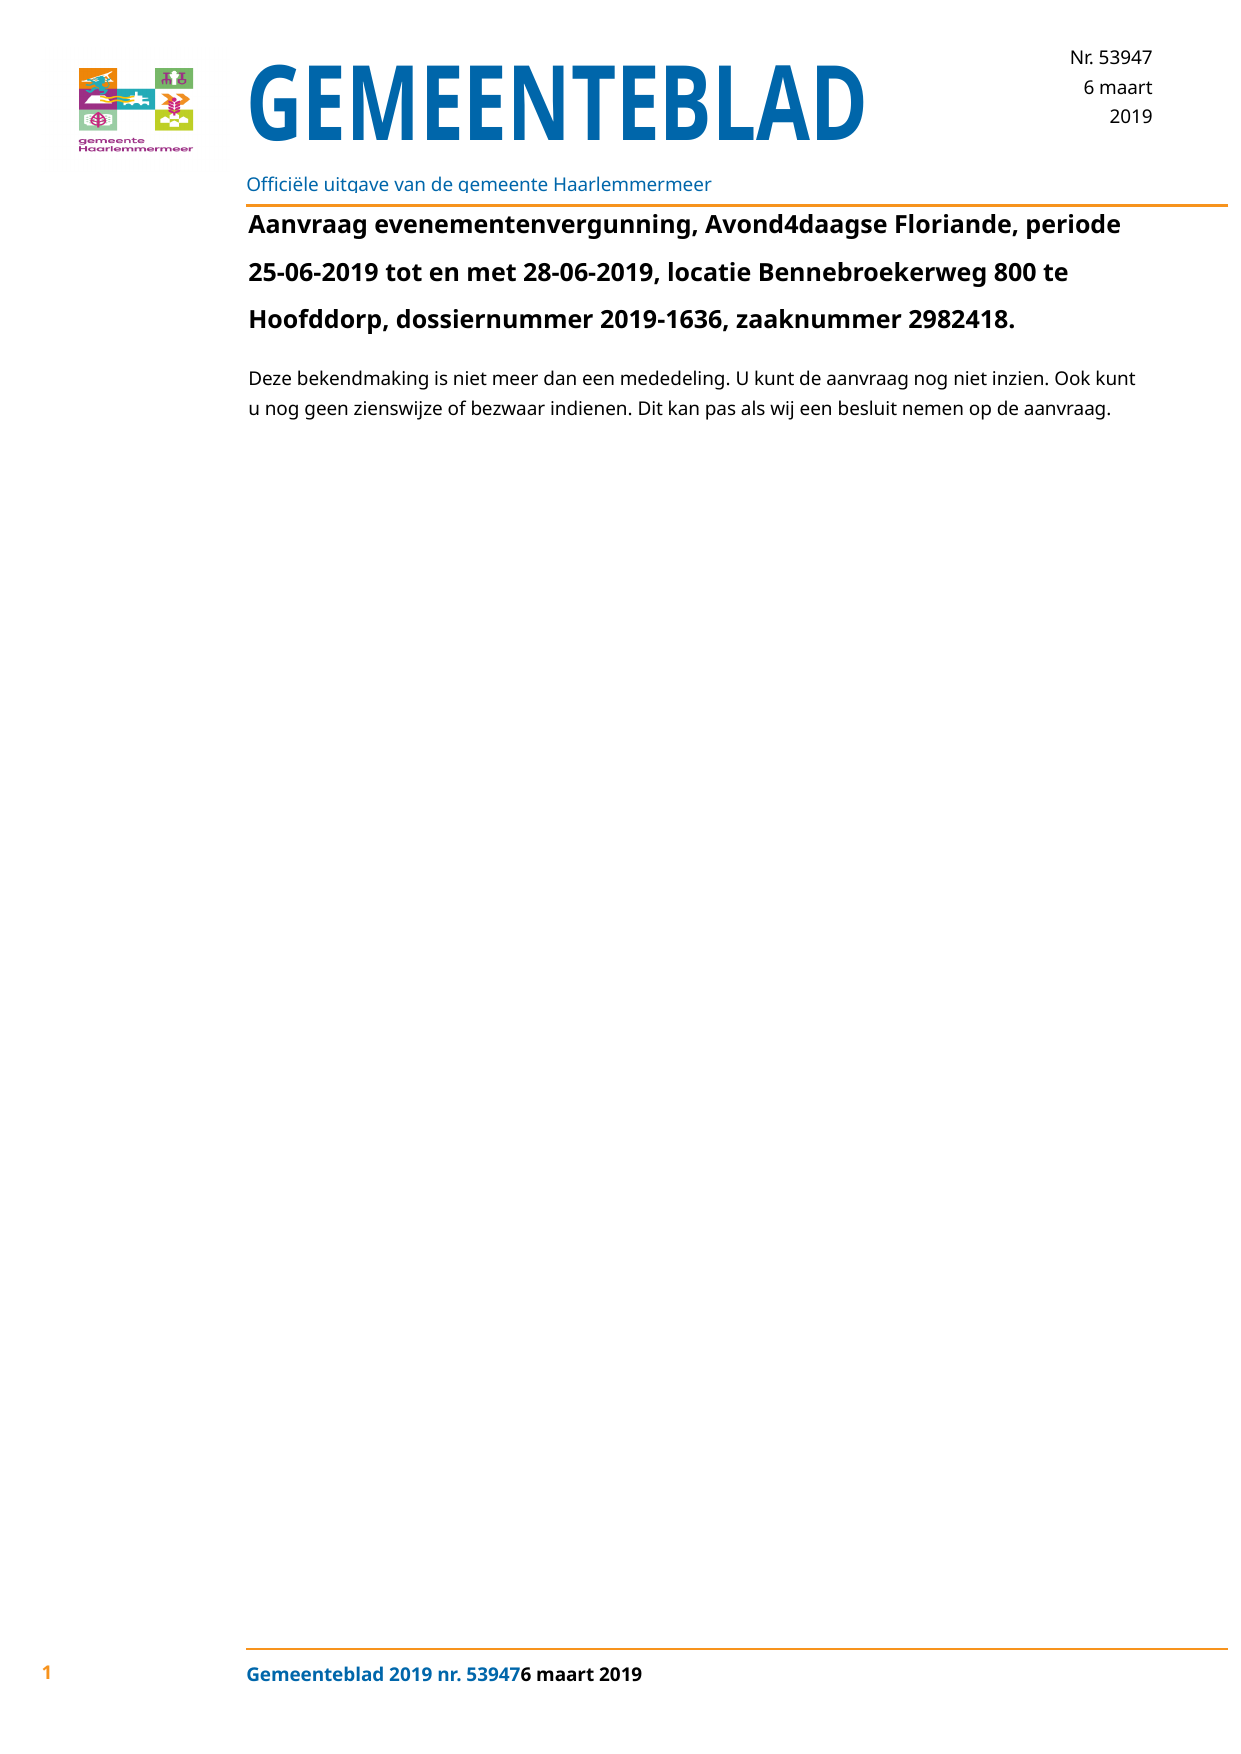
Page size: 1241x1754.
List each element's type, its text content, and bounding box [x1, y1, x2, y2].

picture [41, 47, 231, 172]
text Deze bekendmaking is niet meer dan een mededeling. U kunt de aanvraag nog niet inzien. Ook kunt u nog geen zienswijze of bezwaar indienen. Dit kan pas als wij een besluit nemen op de aanvraag. [248, 366, 1152, 421]
text Aanvraag evenementenvergunning, Avond4daagse Floriande, periode 25-06-2019 tot en met 28-06-2019, locatie Bennebroekerweg 800 te Hoofddorp, dossiernummer 2019-1636, zaaknummer 2982418. [248, 207, 1152, 336]
